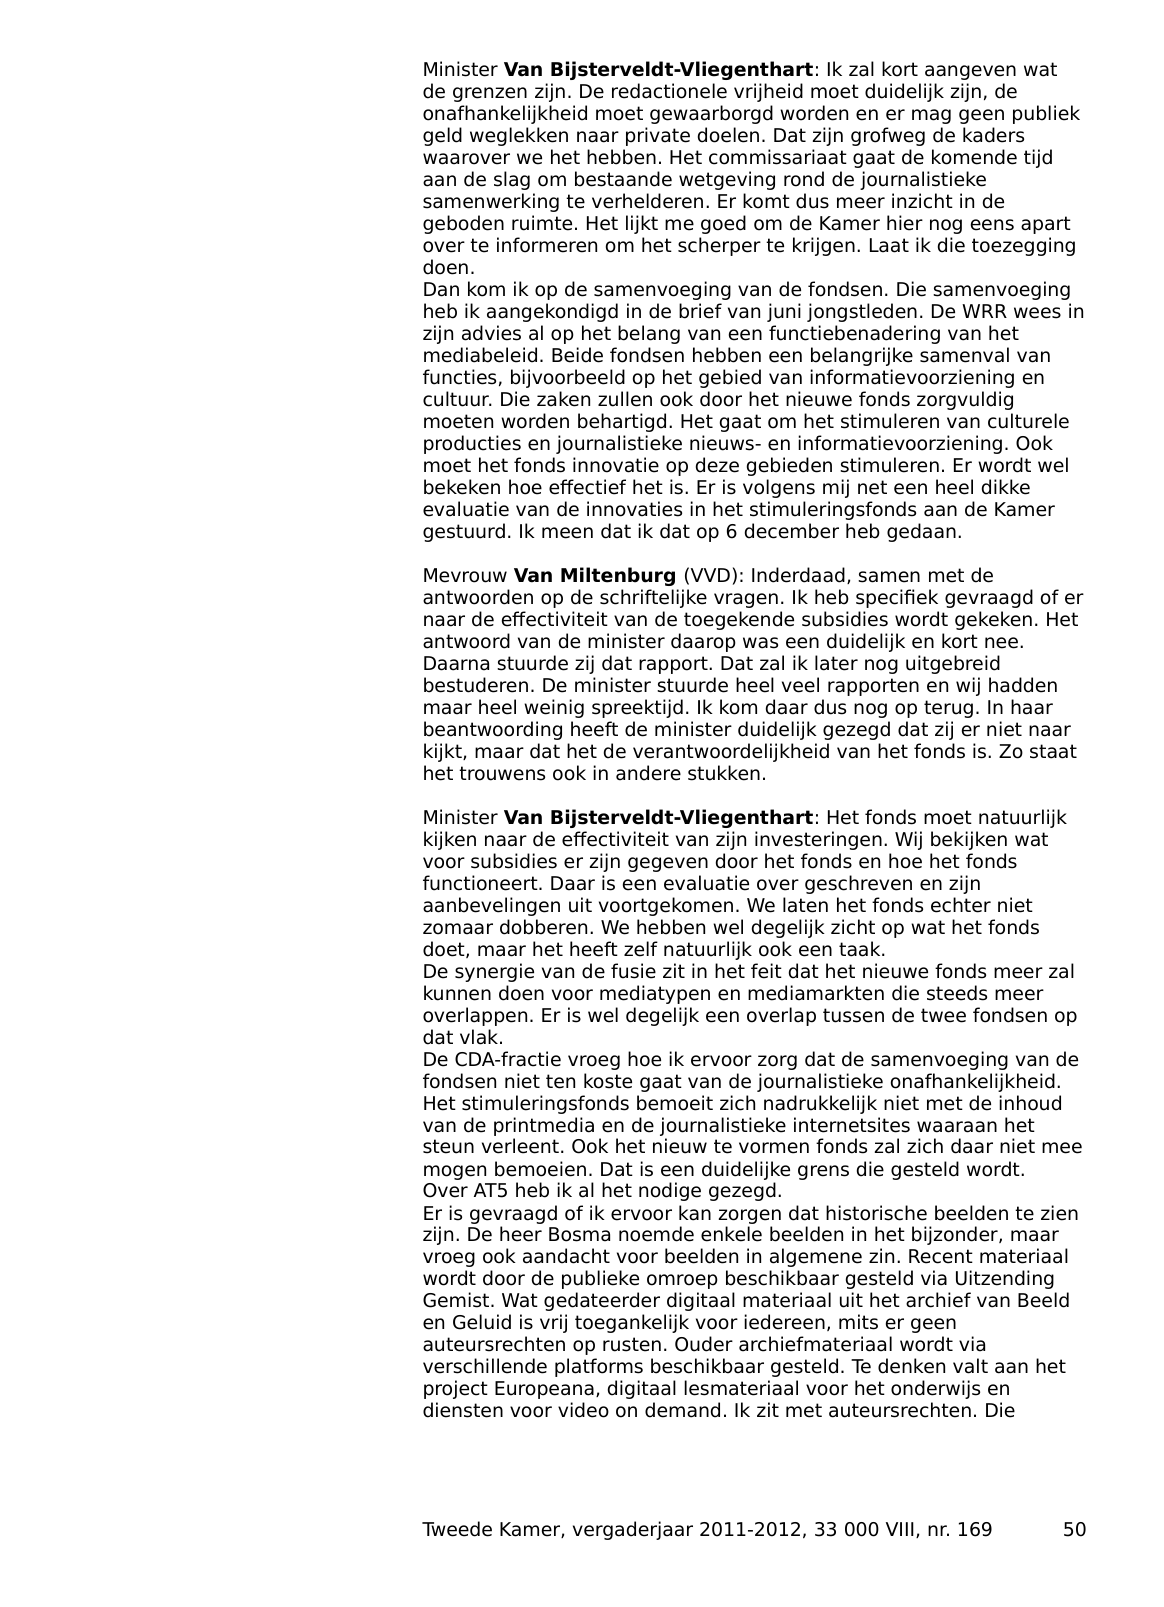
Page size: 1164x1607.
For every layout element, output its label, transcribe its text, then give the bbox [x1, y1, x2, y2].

text Over AT5 heb ik al het nodige gezegd. [422, 1180, 1087, 1202]
text Mevrouw Van Miltenburg (VVD): Inderdaad, samen met de antwoorden op de schriftelijke vragen. Ik heb specifiek gevraagd of er naar de effectiviteit van de toegekende subsidies wordt gekeken. Het antwoord van de minister daarop was een duidelijk en kort nee. Daarna stuurde zij dat rapport. Dat zal ik later nog uitgebreid bestuderen. De minister stuurde heel veel rapporten en wij hadden maar heel weinig spreektijd. Ik kom daar dus nog op terug. In haar beantwoording heeft de minister duidelijk gezegd dat zij er niet naar kijkt, maar dat het de verantwoordelijkheid van het fonds is. Zo staat het trouwens ook in andere stukken. [422, 565, 1087, 784]
text Minister Van Bijsterveldt-Vliegenthart: Ik zal kort aangeven wat de grenzen zijn. De redactionele vrijheid moet duidelijk zijn, de onafhankelijkheid moet gewaarborgd worden en er mag geen publiek geld weglekken naar private doelen. Dat zijn grofweg de kaders waarover we het hebben. Het commissariaat gaat de komende tijd aan de slag om bestaande wetgeving rond de journalistieke samenwerking te verhelderen. Er komt dus meer inzicht in de geboden ruimte. Het lijkt me goed om de Kamer hier nog eens apart over te informeren om het scherper te krijgen. Laat ik die toezegging doen. [422, 59, 1087, 279]
text De synergie van de fusie zit in het feit dat het nieuwe fonds meer zal kunnen doen voor mediatypen en mediamarkten die steeds meer overlappen. Er is wel degelijk een overlap tussen de twee fondsen op dat vlak. [422, 961, 1087, 1048]
text Dan kom ik op de samenvoeging van de fondsen. Die samenvoeging heb ik aangekondigd in de brief van juni jongstleden. De WRR wees in zijn advies al op het belang van een functiebenadering van het mediabeleid. Beide fondsen hebben een belangrijke samenval van functies, bijvoorbeeld op het gebied van informatievoorziening en cultuur. Die zaken zullen ook door het nieuwe fonds zorgvuldig moeten worden behartigd. Het gaat om het stimuleren van culturele producties en journalistieke nieuws- en informatievoorziening. Ook moet het fonds innovatie op deze gebieden stimuleren. Er wordt wel bekeken hoe effectief het is. Er is volgens mij net een heel dikke evaluatie van de innovaties in het stimuleringsfonds aan de Kamer gestuurd. Ik meen dat ik dat op 6 december heb gedaan. [422, 279, 1087, 543]
text De CDA-fractie vroeg hoe ik ervoor zorg dat de samenvoeging van de fondsen niet ten koste gaat van de journalistieke onafhankelijkheid. Het stimuleringsfonds bemoeit zich nadrukkelijk niet met de inhoud van de printmedia en de journalistieke internetsites waaraan het steun verleent. Ook het nieuw te vormen fonds zal zich daar niet mee mogen bemoeien. Dat is een duidelijke grens die gesteld wordt. [422, 1048, 1087, 1180]
text Er is gevraagd of ik ervoor kan zorgen dat historische beelden te zien zijn. De heer Bosma noemde enkele beelden in het bijzonder, maar vroeg ook aandacht voor beelden in algemene zin. Recent materiaal wordt door de publieke omroep beschikbaar gesteld via Uitzending Gemist. Wat gedateerder digitaal materiaal uit het archief van Beeld en Geluid is vrij toegankelijk voor iedereen, mits er geen auteursrechten op rusten. Ouder archiefmateriaal wordt via verschillende platforms beschikbaar gesteld. Te denken valt aan het project Europeana, digitaal lesmateriaal voor het onderwijs en diensten voor video on demand. Ik zit met auteursrechten. Die [422, 1202, 1087, 1422]
text Minister Van Bijsterveldt-Vliegenthart: Het fonds moet natuurlijk kijken naar de effectiviteit van zijn investeringen. Wij bekijken wat voor subsidies er zijn gegeven door het fonds en hoe het fonds functioneert. Daar is een evaluatie over geschreven en zijn aanbevelingen uit voortgekomen. We laten het fonds echter niet zomaar dobberen. We hebben wel degelijk zicht op wat het fonds doet, maar het heeft zelf natuurlijk ook een taak. [422, 807, 1087, 961]
